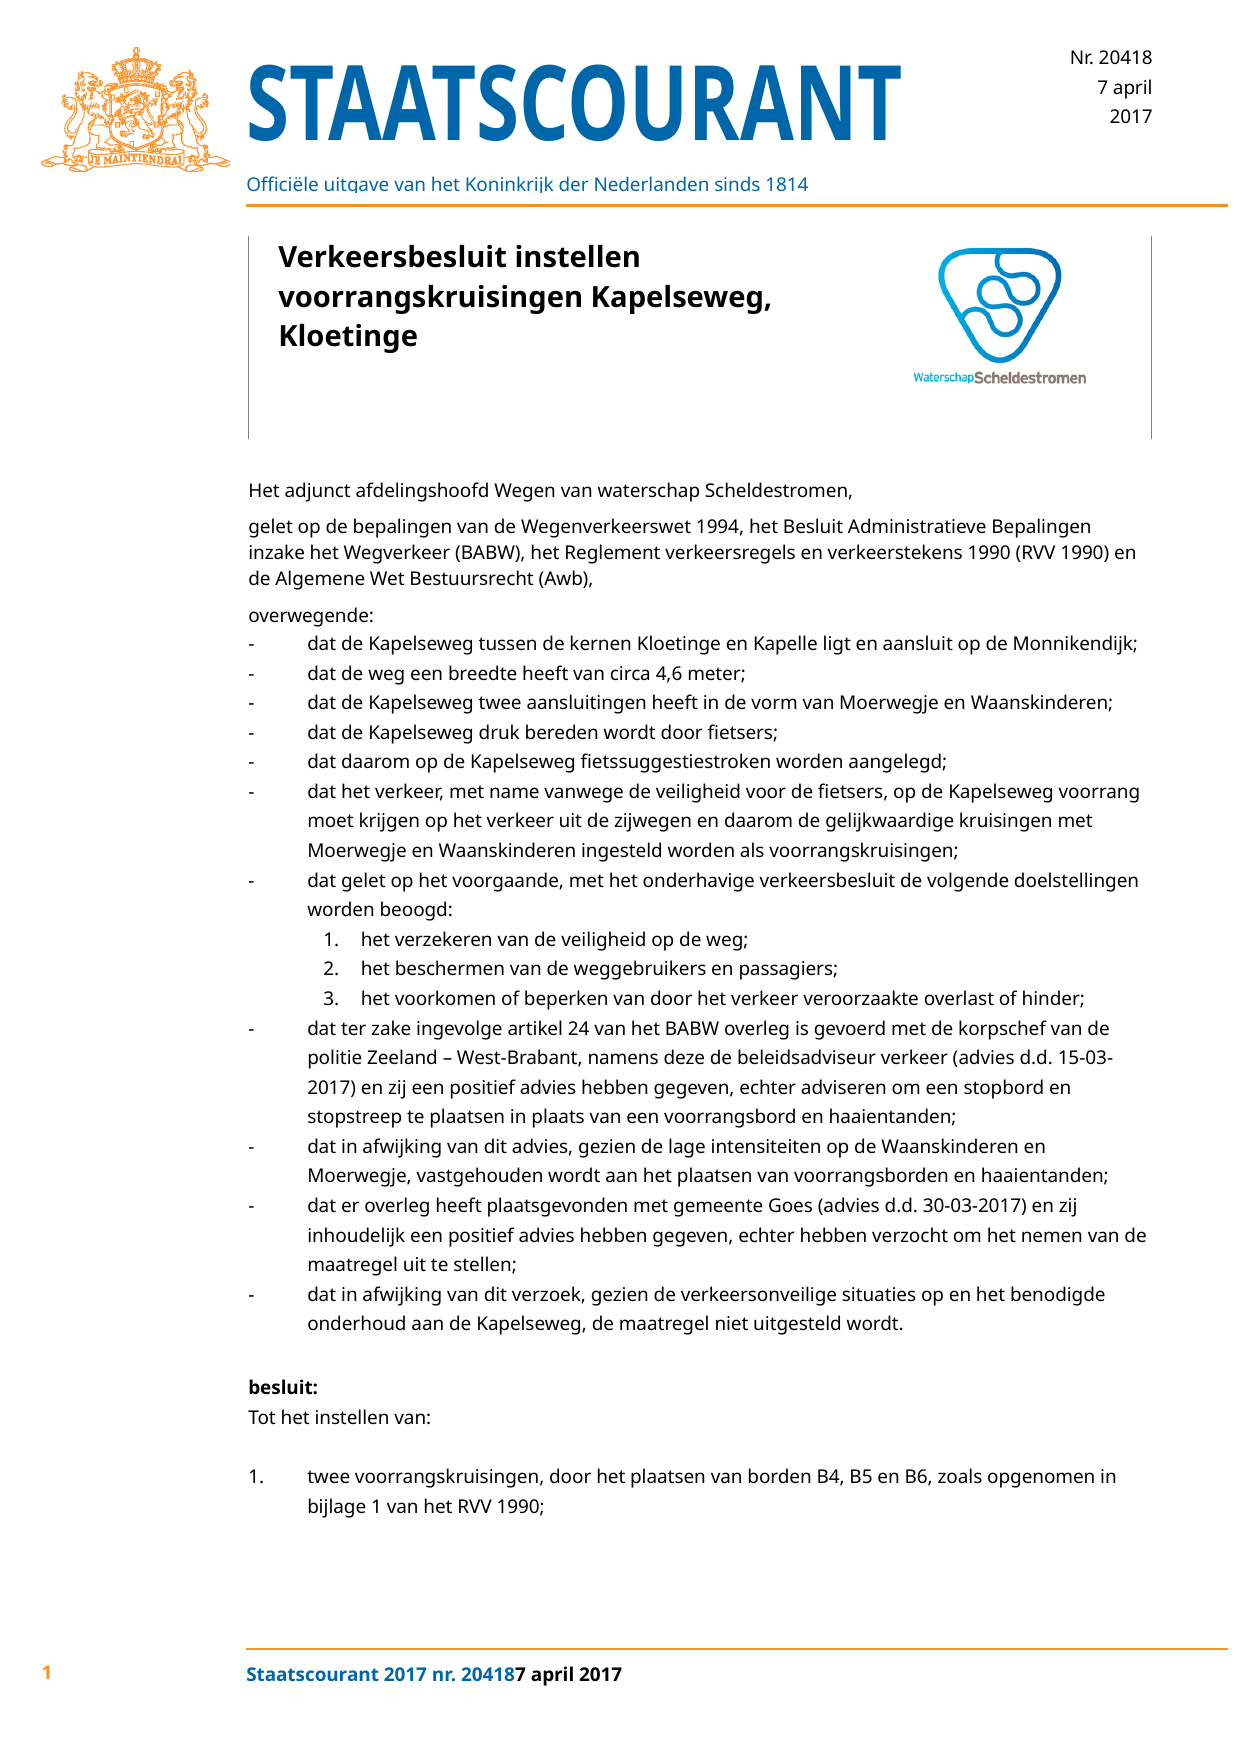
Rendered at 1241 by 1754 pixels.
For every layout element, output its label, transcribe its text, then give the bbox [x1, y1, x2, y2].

list dat er overleg heeft plaatsgevonden met gemeente Goes (advies d.d. 30-03-2017) en zij inhoudelijk een positief advies hebben gegeven, echter hebben verzocht om het nemen van de maatregel uit te stellen; [248, 1192, 1152, 1277]
list dat daarom op de Kapelseweg fietssuggestiestroken worden aangelegd; [248, 748, 1152, 774]
list dat het verkeer, met name vanwege de veiligheid voor de fietsers, op de Kapelseweg voorrang moet krijgen op het verkeer uit de zijwegen en daarom de gelijkwaardige kruisingen met Moerwegje en Waanskinderen ingesteld worden als voorrangskruisingen; [248, 778, 1152, 863]
text Tot het instellen van: [248, 1404, 1152, 1430]
list het voorkomen of beperken van door het verkeer veroorzaakte overlast of hinder; [323, 985, 1152, 1011]
list het verzekeren van de veiligheid op de weg; [323, 926, 1152, 952]
table_header [850, 414, 1151, 439]
list dat ter zake ingevolge artikel 24 van het BABW overleg is gevoerd met de korpschef van de politie Zeeland – West-Brabant, namens deze de beleidsadviseur verkeer (advies d.d. 15-03-2017) en zij een positief advies hebben gegeven, echter adviseren om een stopbord en stopstreep te plaatsen in plaats van een voorrangsbord en haaientanden; [248, 1015, 1152, 1129]
table_header [1098, 236, 1151, 413]
text overwegende: [248, 602, 1152, 627]
table_header [850, 236, 903, 413]
text besluit: [248, 1374, 1152, 1400]
picture [903, 236, 1098, 414]
list twee voorrangskruisingen, door het plaatsen van borden B4, B5 en B6, zoals opgenomen in bijlage 1 van het RVV 1990; [248, 1463, 1152, 1518]
picture [41, 47, 231, 172]
text gelet op de bepalingen van de Wegenverkeerswet 1994, het Besluit Administratieve Bepalingen inzake het Wegverkeer (BABW), het Reglement verkeersregels en verkeerstekens 1990 (RVV 1990) en de Algemene Wet Bestuursrecht (Awb), [248, 514, 1152, 591]
text Het adjunct afdelingshoofd Wegen van waterschap Scheldestromen, [248, 477, 1152, 503]
list dat de Kapelseweg druk bereden wordt door fietsers; [248, 719, 1152, 744]
table_header Verkeersbesluit instellen voorrangskruisingen Kapelseweg, Kloetinge [249, 236, 850, 439]
list het beschermen van de weggebruikers en passagiers; [323, 956, 1152, 981]
list dat de Kapelseweg tussen de kernen Kloetinge en Kapelle ligt en aansluit op de Monnikendijk; [248, 630, 1152, 656]
list dat in afwijking van dit verzoek, gezien de verkeersonveilige situaties op en het benodigde onderhoud aan de Kapelseweg, de maatregel niet uitgesteld wordt. [248, 1281, 1152, 1336]
list dat de weg een breedte heeft van circa 4,6 meter; [248, 660, 1152, 685]
list dat gelet op het voorgaande, met het onderhavige verkeersbesluit de volgende doelstellingen worden beoogd: [248, 867, 1152, 922]
list dat in afwijking van dit advies, gezien de lage intensiteiten op de Waanskinderen en Moerwegje, vastgehouden wordt aan het plaatsen van voorrangsborden en haaientanden; [248, 1133, 1152, 1188]
list dat de Kapelseweg twee aansluitingen heeft in de vorm van Moerwegje en Waanskinderen; [248, 689, 1152, 715]
